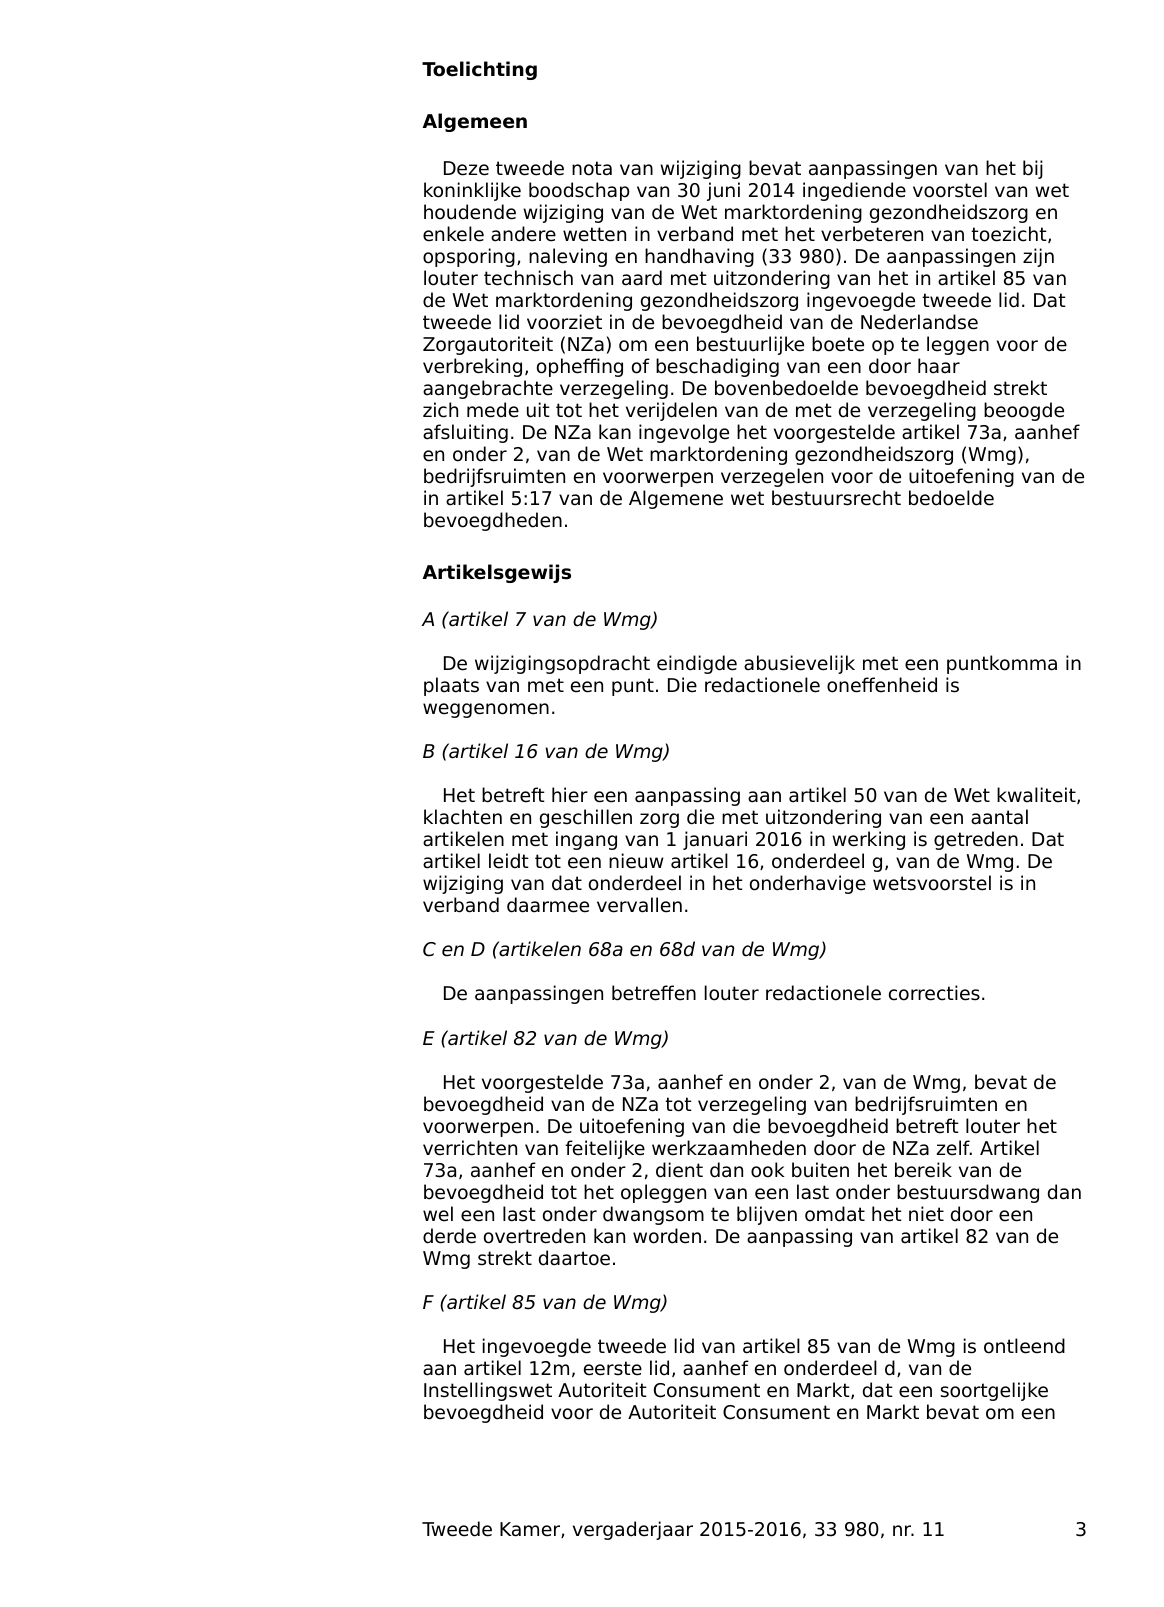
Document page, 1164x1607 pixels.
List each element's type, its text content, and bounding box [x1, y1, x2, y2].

subtitle Toelichting [422, 59, 1087, 81]
text De wijzigingsopdracht eindigde abusievelijk met een puntkomma in plaats van met een punt. Die redactionele oneffenheid is weggenomen. [422, 653, 1087, 719]
text Het betreft hier een aanpassing aan artikel 50 van de Wet kwaliteit, klachten en geschillen zorg die met uitzondering van een aantal artikelen met ingang van 1 januari 2016 in werking is getreden. Dat artikel leidt tot een nieuw artikel 16, onderdeel g, van de Wmg. De wijziging van dat onderdeel in het onderhavige wetsvoorstel is in verband daarmee vervallen. [422, 785, 1087, 917]
text De aanpassingen betreffen louter redactionele correcties. [422, 983, 1087, 1005]
subtitle E (artikel 82 van de Wmg) [422, 1027, 1087, 1049]
subtitle Artikelsgewijs [422, 562, 1087, 584]
subtitle A (artikel 7 van de Wmg) [422, 609, 1087, 631]
subtitle B (artikel 16 van de Wmg) [422, 741, 1087, 763]
subtitle F (artikel 85 van de Wmg) [422, 1292, 1087, 1314]
subtitle Algemeen [422, 111, 1087, 133]
text Het voorgestelde 73a, aanhef en onder 2, van de Wmg, bevat de bevoegdheid van de NZa tot verzegeling van bedrijfsruimten en voorwerpen. De uitoefening van die bevoegdheid betreft louter het verrichten van feitelijke werkzaamheden door de NZa zelf. Artikel 73a, aanhef en onder 2, dient dan ook buiten het bereik van de bevoegdheid tot het opleggen van een last onder bestuursdwang dan wel een last onder dwangsom te blijven omdat het niet door een derde overtreden kan worden. De aanpassing van artikel 82 van de Wmg strekt daartoe. [422, 1072, 1087, 1269]
subtitle C en D (artikelen 68a en 68d van de Wmg) [422, 939, 1087, 961]
text Deze tweede nota van wijziging bevat aanpassingen van het bij koninklijke boodschap van 30 juni 2014 ingediende voorstel van wet houdende wijziging van de Wet marktordening gezondheidszorg en enkele andere wetten in verband met het verbeteren van toezicht, opsporing, naleving en handhaving (33 980). De aanpassingen zijn louter technisch van aard met uitzondering van het in artikel 85 van de Wet marktordening gezondheidszorg ingevoegde tweede lid. Dat tweede lid voorziet in de bevoegdheid van de Nederlandse Zorgautoriteit (NZa) om een bestuurlijke boete op te leggen voor de verbreking, opheffing of beschadiging van een door haar aangebrachte verzegeling. De bovenbedoelde bevoegdheid strekt zich mede uit tot het verijdelen van de met de verzegeling beoogde afsluiting. De NZa kan ingevolge het voorgestelde artikel 73a, aanhef en onder 2, van de Wet marktordening gezondheidszorg (Wmg), bedrijfsruimten en voorwerpen verzegelen voor de uitoefening van de in artikel 5:17 van de Algemene wet bestuursrecht bedoelde bevoegdheden. [422, 158, 1087, 532]
text Het ingevoegde tweede lid van artikel 85 van de Wmg is ontleend aan artikel 12m, eerste lid, aanhef en onderdeel d, van de Instellingswet Autoriteit Consument en Markt, dat een soortgelijke bevoegdheid voor de Autoriteit Consument en Markt bevat om een [422, 1336, 1087, 1424]
